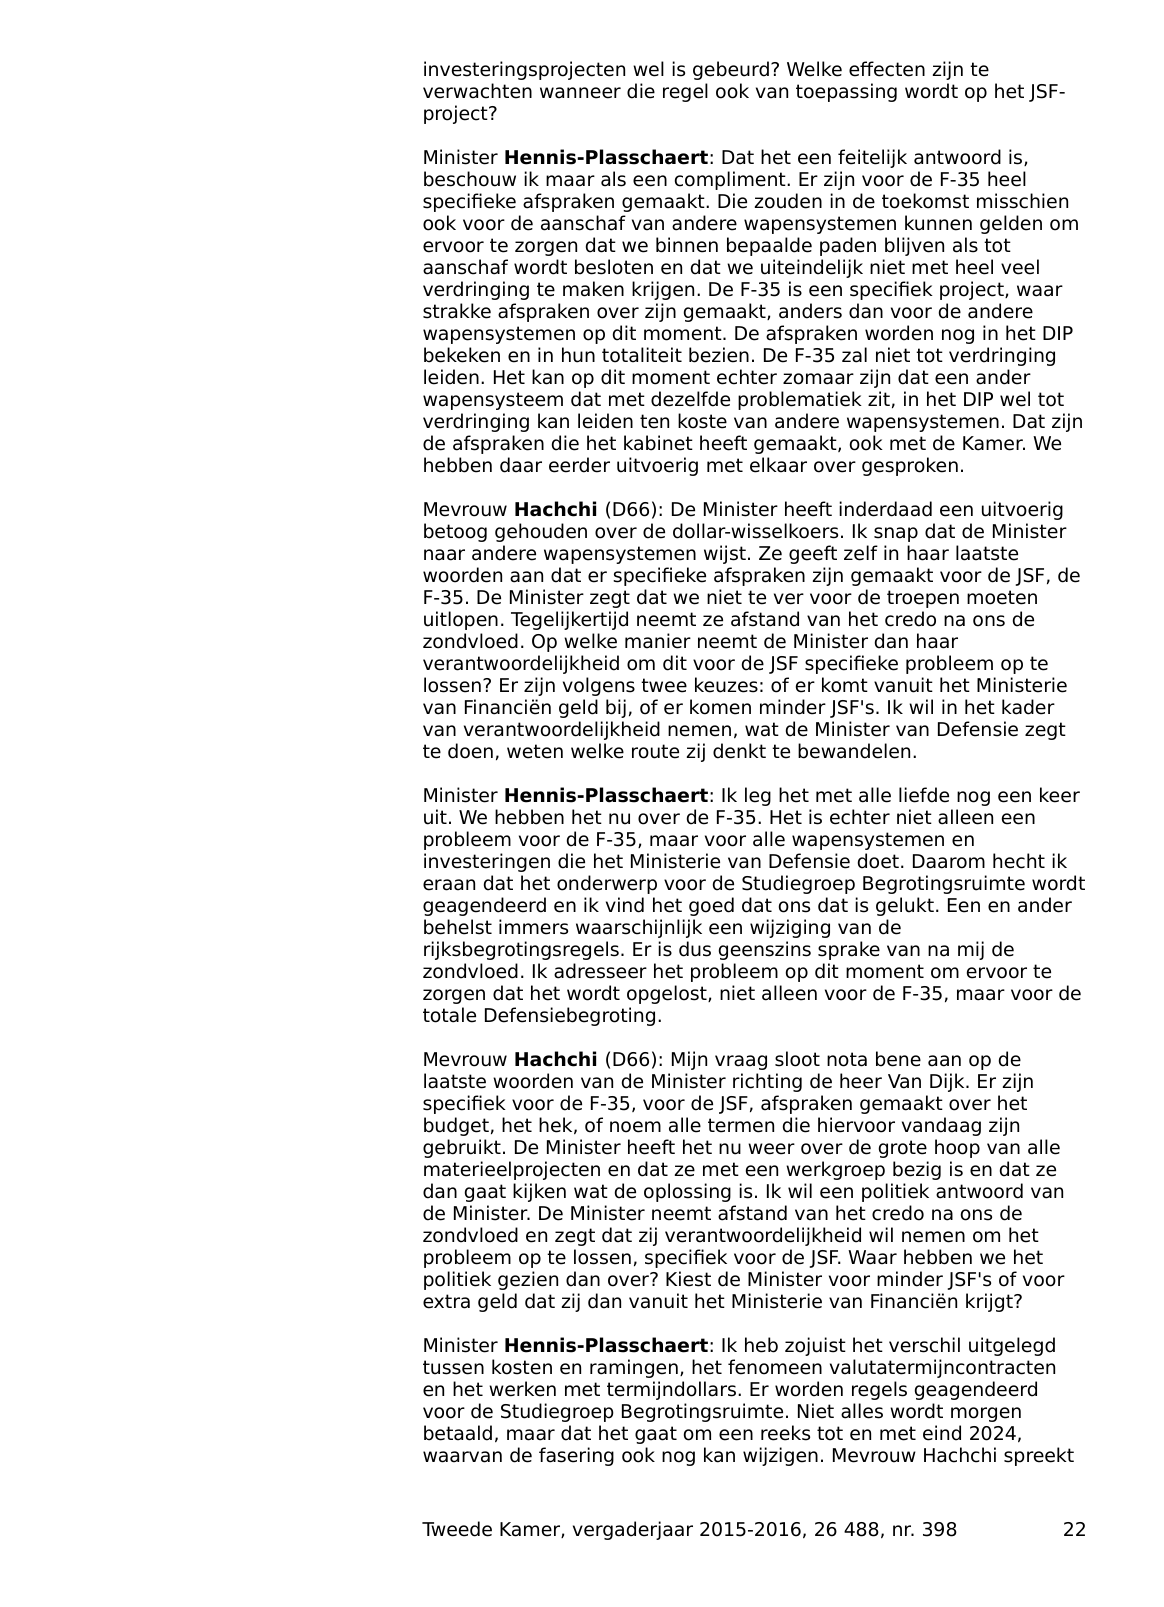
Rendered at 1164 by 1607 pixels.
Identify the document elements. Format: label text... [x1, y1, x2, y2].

text investeringsprojecten wel is gebeurd? Welke effecten zijn te verwachten wanneer die regel ook van toepassing wordt op het JSF-project? [422, 59, 1087, 125]
text Mevrouw Hachchi (D66): Mijn vraag sloot nota bene aan op de laatste woorden van de Minister richting de heer Van Dijk. Er zijn specifiek voor de F-35, voor de JSF, afspraken gemaakt over het budget, het hek, of noem alle termen die hiervoor vandaag zijn gebruikt. De Minister heeft het nu weer over de grote hoop van alle materieelprojecten en dat ze met een werkgroep bezig is en dat ze dan gaat kijken wat de oplossing is. Ik wil een politiek antwoord van de Minister. De Minister neemt afstand van het credo na ons de zondvloed en zegt dat zij verantwoordelijkheid wil nemen om het probleem op te lossen, specifiek voor de JSF. Waar hebben we het politiek gezien dan over? Kiest de Minister voor minder JSF's of voor extra geld dat zij dan vanuit het Ministerie van Financiën krijgt? [422, 1049, 1087, 1313]
text Minister Hennis-Plasschaert: Dat het een feitelijk antwoord is, beschouw ik maar als een compliment. Er zijn voor de F-35 heel specifieke afspraken gemaakt. Die zouden in de toekomst misschien ook voor de aanschaf van andere wapensystemen kunnen gelden om ervoor te zorgen dat we binnen bepaalde paden blijven als tot aanschaf wordt besloten en dat we uiteindelijk niet met heel veel verdringing te maken krijgen. De F-35 is een specifiek project, waar strakke afspraken over zijn gemaakt, anders dan voor de andere wapensystemen op dit moment. De afspraken worden nog in het DIP bekeken en in hun totaliteit bezien. De F-35 zal niet tot verdringing leiden. Het kan op dit moment echter zomaar zijn dat een ander wapensysteem dat met dezelfde problematiek zit, in het DIP wel tot verdringing kan leiden ten koste van andere wapensystemen. Dat zijn de afspraken die het kabinet heeft gemaakt, ook met de Kamer. We hebben daar eerder uitvoerig met elkaar over gesproken. [422, 147, 1087, 477]
text Mevrouw Hachchi (D66): De Minister heeft inderdaad een uitvoerig betoog gehouden over de dollar-wisselkoers. Ik snap dat de Minister naar andere wapensystemen wijst. Ze geeft zelf in haar laatste woorden aan dat er specifieke afspraken zijn gemaakt voor de JSF, de F-35. De Minister zegt dat we niet te ver voor de troepen moeten uitlopen. Tegelijkertijd neemt ze afstand van het credo na ons de zondvloed. Op welke manier neemt de Minister dan haar verantwoordelijkheid om dit voor de JSF specifieke probleem op te lossen? Er zijn volgens twee keuzes: of er komt vanuit het Ministerie van Financiën geld bij, of er komen minder JSF's. Ik wil in het kader van verantwoordelijkheid nemen, wat de Minister van Defensie zegt te doen, weten welke route zij denkt te bewandelen. [422, 499, 1087, 763]
text Minister Hennis-Plasschaert: Ik heb zojuist het verschil uitgelegd tussen kosten en ramingen, het fenomeen valutatermijncontracten en het werken met termijndollars. Er worden regels geagendeerd voor de Studiegroep Begrotingsruimte. Niet alles wordt morgen betaald, maar dat het gaat om een reeks tot en met eind 2024, waarvan de fasering ook nog kan wijzigen. Mevrouw Hachchi spreekt [422, 1335, 1087, 1467]
text Minister Hennis-Plasschaert: Ik leg het met alle liefde nog een keer uit. We hebben het nu over de F-35. Het is echter niet alleen een probleem voor de F-35, maar voor alle wapensystemen en investeringen die het Ministerie van Defensie doet. Daarom hecht ik eraan dat het onderwerp voor de Studiegroep Begrotingsruimte wordt geagendeerd en ik vind het goed dat ons dat is gelukt. Een en ander behelst immers waarschijnlijk een wijziging van de rijksbegrotingsregels. Er is dus geenszins sprake van na mij de zondvloed. Ik adresseer het probleem op dit moment om ervoor te zorgen dat het wordt opgelost, niet alleen voor de F-35, maar voor de totale Defensiebegroting. [422, 785, 1087, 1027]
